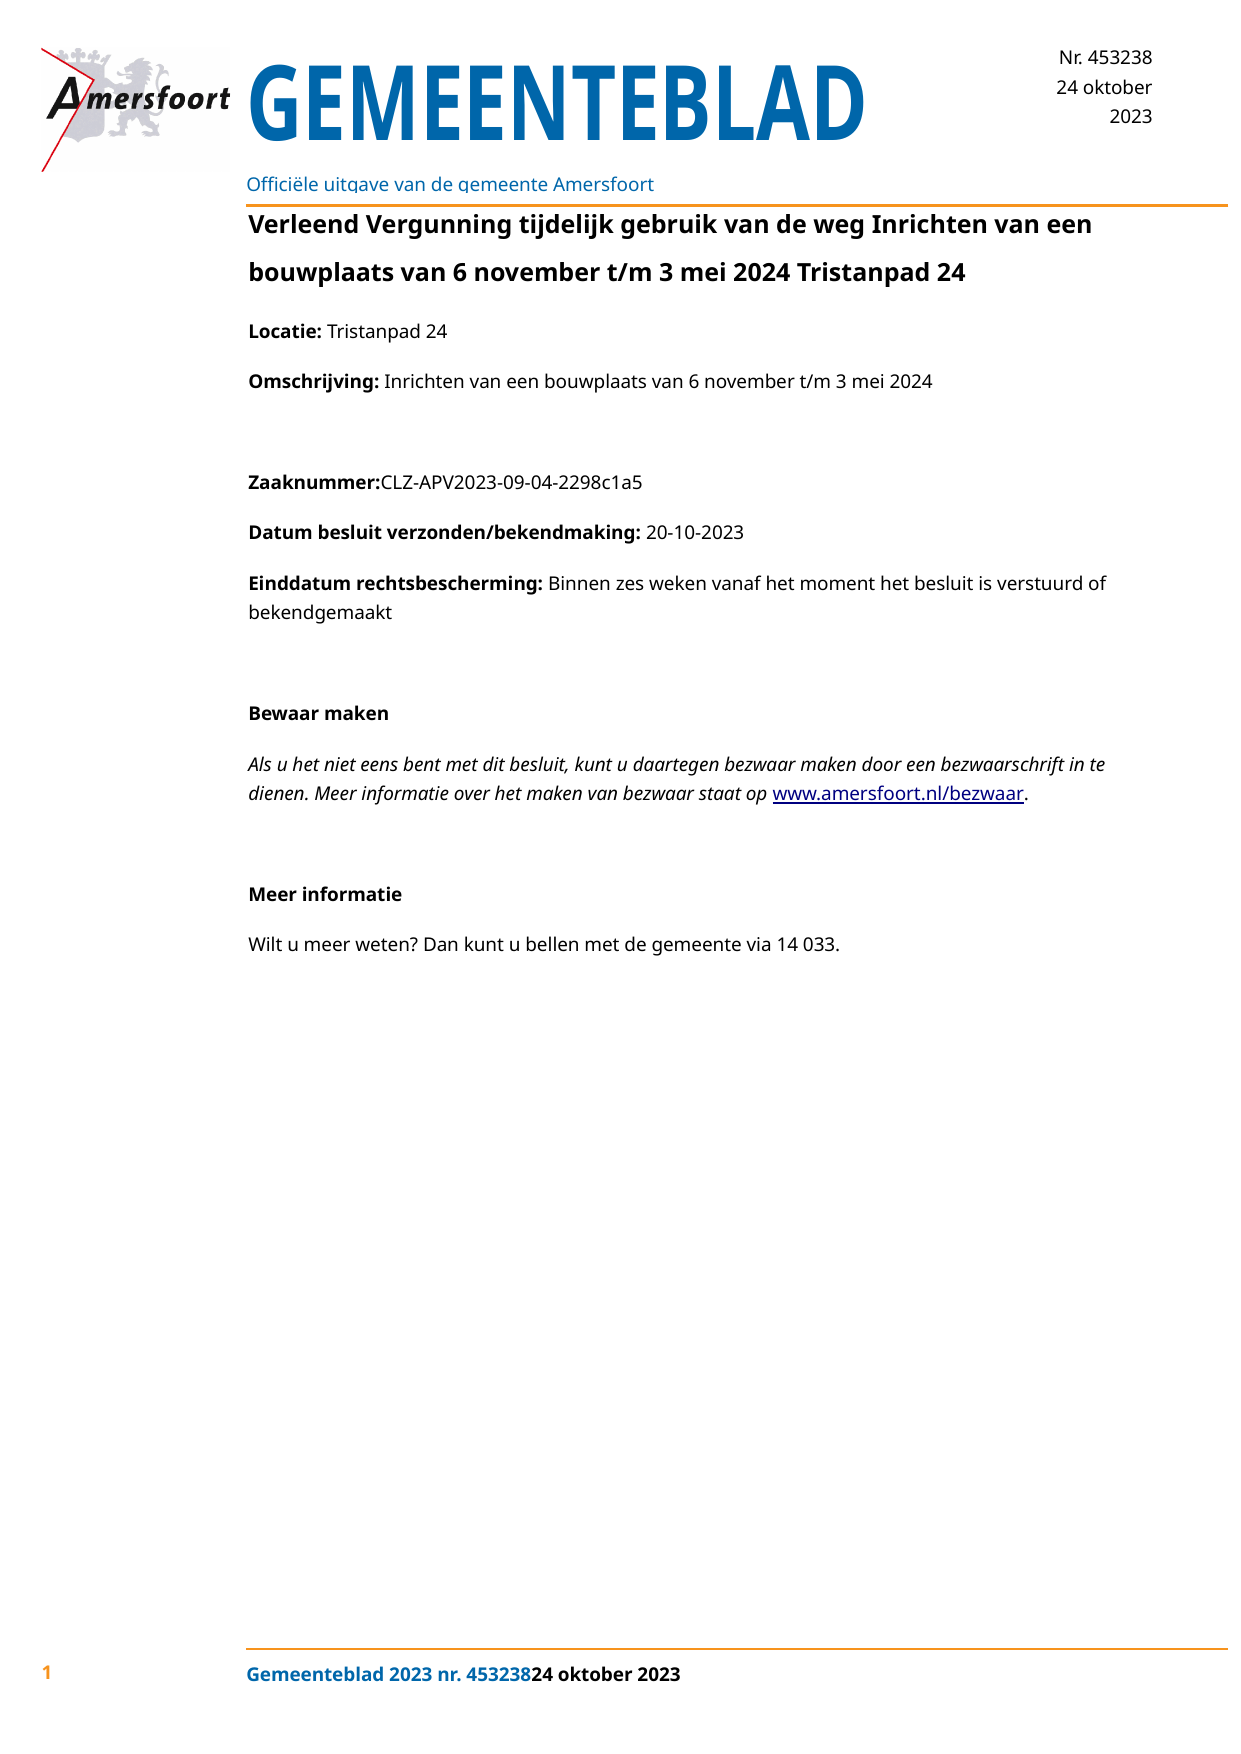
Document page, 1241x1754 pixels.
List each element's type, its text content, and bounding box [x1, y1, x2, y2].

text Wilt u meer weten? Dan kunt u bellen met de gemeente via 14 033. [248, 932, 1152, 957]
text Omschrijving: Inrichten van een bouwplaats van 6 november t/m 3 mei 2024 [248, 368, 1152, 394]
text Bewaar maken [248, 700, 1152, 726]
text Verleend Vergunning tijdelijk gebruik van de weg Inrichten van een bouwplaats van 6 november t/m 3 mei 2024 Tristanpad 24 [248, 207, 1152, 288]
text Datum besluit verzonden/bekendmaking: 20-10-2023 [248, 519, 1152, 545]
text Zaaknummer:CLZ-APV2023-09-04-2298c1a5 [248, 469, 1152, 495]
text Einddatum rechtsbescherming: Binnen zes weken vanaf het moment het besluit is verstuurd of bekendgemaakt [248, 570, 1152, 625]
text Als u het niet eens bent met dit besluit, kunt u daartegen bezwaar maken door een bezwaarschrift in te dienen. Meer informatie over het maken van bezwaar staat op www.amersfoort.nl/bezwaar. [248, 751, 1152, 806]
text Meer informatie [248, 881, 1152, 907]
picture [41, 47, 231, 172]
text Locatie: Tristanpad 24 [248, 318, 1152, 344]
